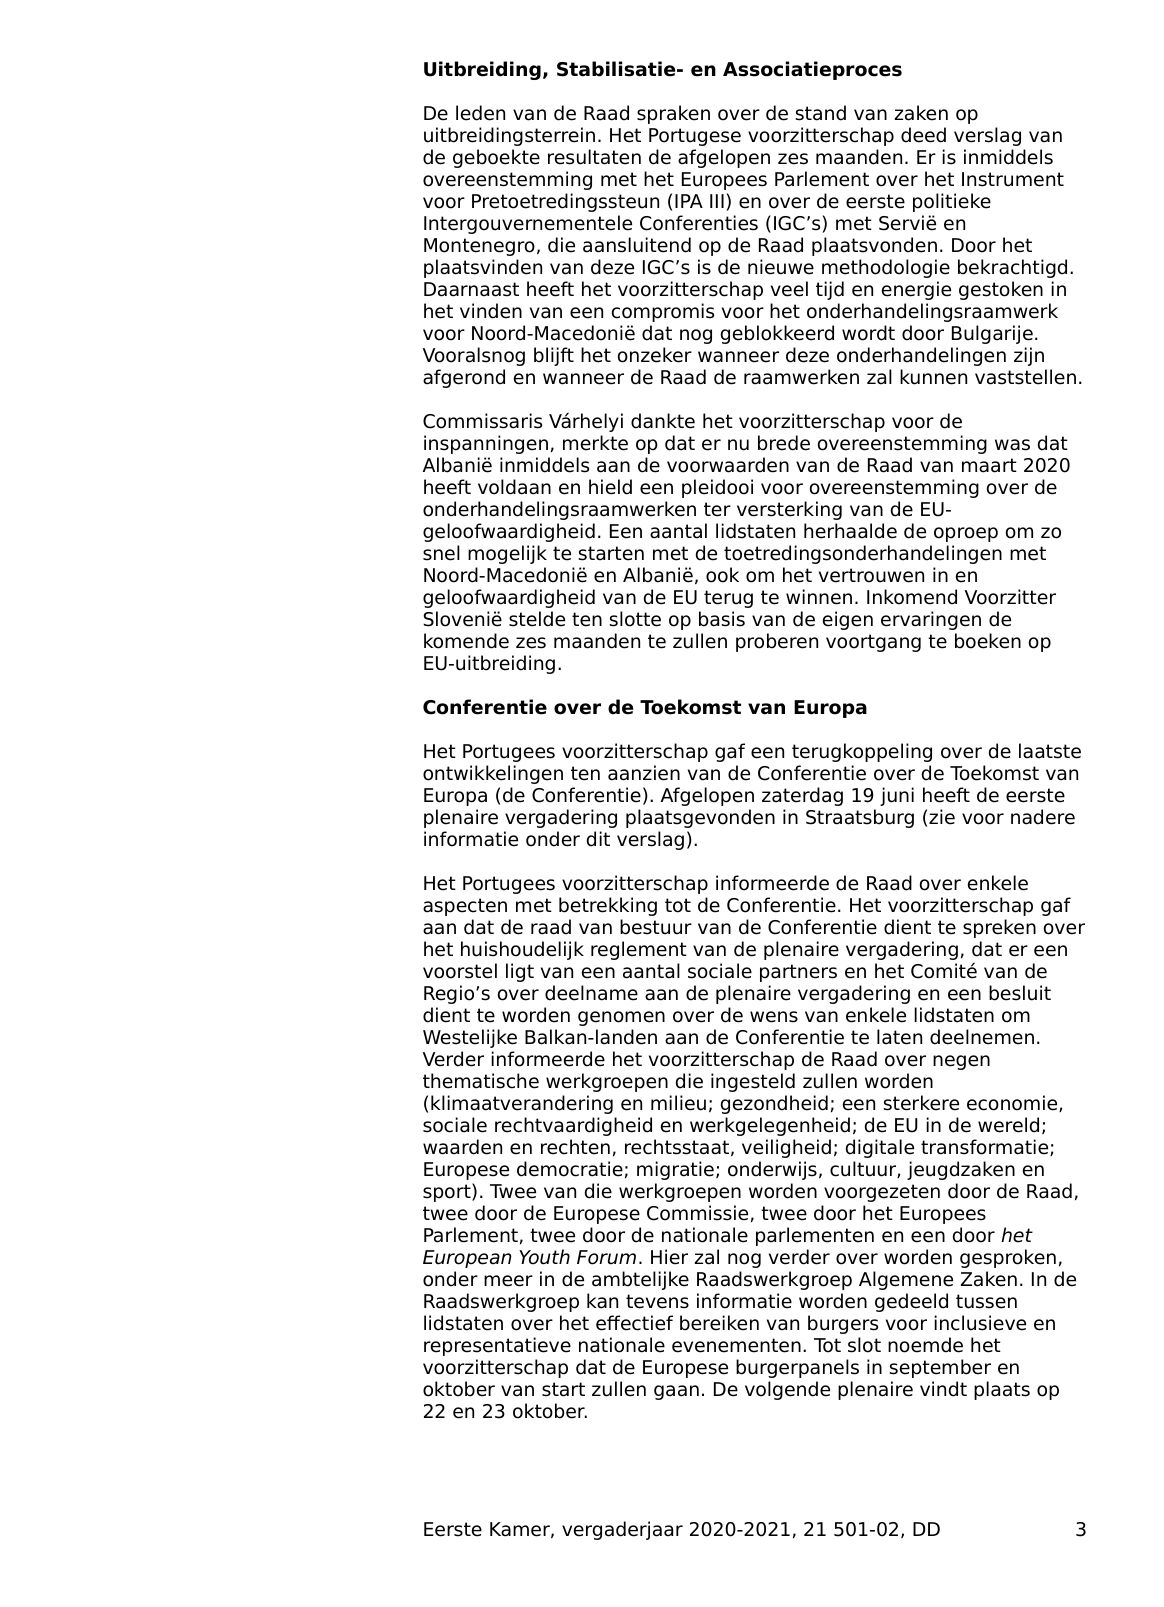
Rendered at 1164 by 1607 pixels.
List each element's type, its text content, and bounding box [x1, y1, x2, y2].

text Het Portugees voorzitterschap informeerde de Raad over enkele aspecten met betrekking tot de Conferentie. Het voorzitterschap gaf aan dat de raad van bestuur van de Conferentie dient te spreken over het huishoudelijk reglement van de plenaire vergadering, dat er een voorstel ligt van een aantal sociale partners en het Comité van de Regio’s over deelname aan de plenaire vergadering en een besluit dient te worden genomen over de wens van enkele lidstaten om Westelijke Balkan-landen aan de Conferentie te laten deelnemen. Verder informeerde het voorzitterschap de Raad over negen thematische werkgroepen die ingesteld zullen worden (klimaatverandering en milieu; gezondheid; een sterkere economie, sociale rechtvaardigheid en werkgelegenheid; de EU in de wereld; waarden en rechten, rechtsstaat, veiligheid; digitale transformatie; Europese democratie; migratie; onderwijs, cultuur, jeugdzaken en sport). Twee van die werkgroepen worden voorgezeten door de Raad, twee door de Europese Commissie, twee door het Europees Parlement, twee door de nationale parlementen en een door het European Youth Forum. Hier zal nog verder over worden gesproken, onder meer in de ambtelijke Raadswerkgroep Algemene Zaken. In de Raadswerkgroep kan tevens informatie worden gedeeld tussen lidstaten over het effectief bereiken van burgers voor inclusieve en representatieve nationale evenementen. Tot slot noemde het voorzitterschap dat de Europese burgerpanels in september en oktober van start zullen gaan. De volgende plenaire vindt plaats op 22 en 23 oktober. [422, 873, 1087, 1423]
subtitle Conferentie over de Toekomst van Europa [422, 697, 1087, 719]
subtitle Uitbreiding, Stabilisatie- en Associatieproces [422, 59, 1087, 81]
text Het Portugees voorzitterschap gaf een terugkoppeling over de laatste ontwikkelingen ten aanzien van de Conferentie over de Toekomst van Europa (de Conferentie). Afgelopen zaterdag 19 juni heeft de eerste plenaire vergadering plaatsgevonden in Straatsburg (zie voor nadere informatie onder dit verslag). [422, 741, 1087, 851]
text De leden van de Raad spraken over de stand van zaken op uitbreidingsterrein. Het Portugese voorzitterschap deed verslag van de geboekte resultaten de afgelopen zes maanden. Er is inmiddels overeenstemming met het Europees Parlement over het Instrument voor Pretoetredingssteun (IPA III) en over de eerste politieke Intergouvernementele Conferenties (IGC’s) met Servië en Montenegro, die aansluitend op de Raad plaatsvonden. Door het plaatsvinden van deze IGC’s is de nieuwe methodologie bekrachtigd. Daarnaast heeft het voorzitterschap veel tijd en energie gestoken in het vinden van een compromis voor het onderhandelingsraamwerk voor Noord-Macedonië dat nog geblokkeerd wordt door Bulgarije. Vooralsnog blijft het onzeker wanneer deze onderhandelingen zijn afgerond en wanneer de Raad de raamwerken zal kunnen vaststellen. [422, 103, 1087, 389]
text Commissaris Várhelyi dankte het voorzitterschap voor de inspanningen, merkte op dat er nu brede overeenstemming was dat Albanië inmiddels aan de voorwaarden van de Raad van maart 2020 heeft voldaan en hield een pleidooi voor overeenstemming over de onderhandelingsraamwerken ter versterking van de EU-geloofwaardigheid. Een aantal lidstaten herhaalde de oproep om zo snel mogelijk te starten met de toetredingsonderhandelingen met Noord-Macedonië en Albanië, ook om het vertrouwen in en geloofwaardigheid van de EU terug te winnen. Inkomend Voorzitter Slovenië stelde ten slotte op basis van de eigen ervaringen de komende zes maanden te zullen proberen voortgang te boeken op EU-uitbreiding. [422, 411, 1087, 675]
